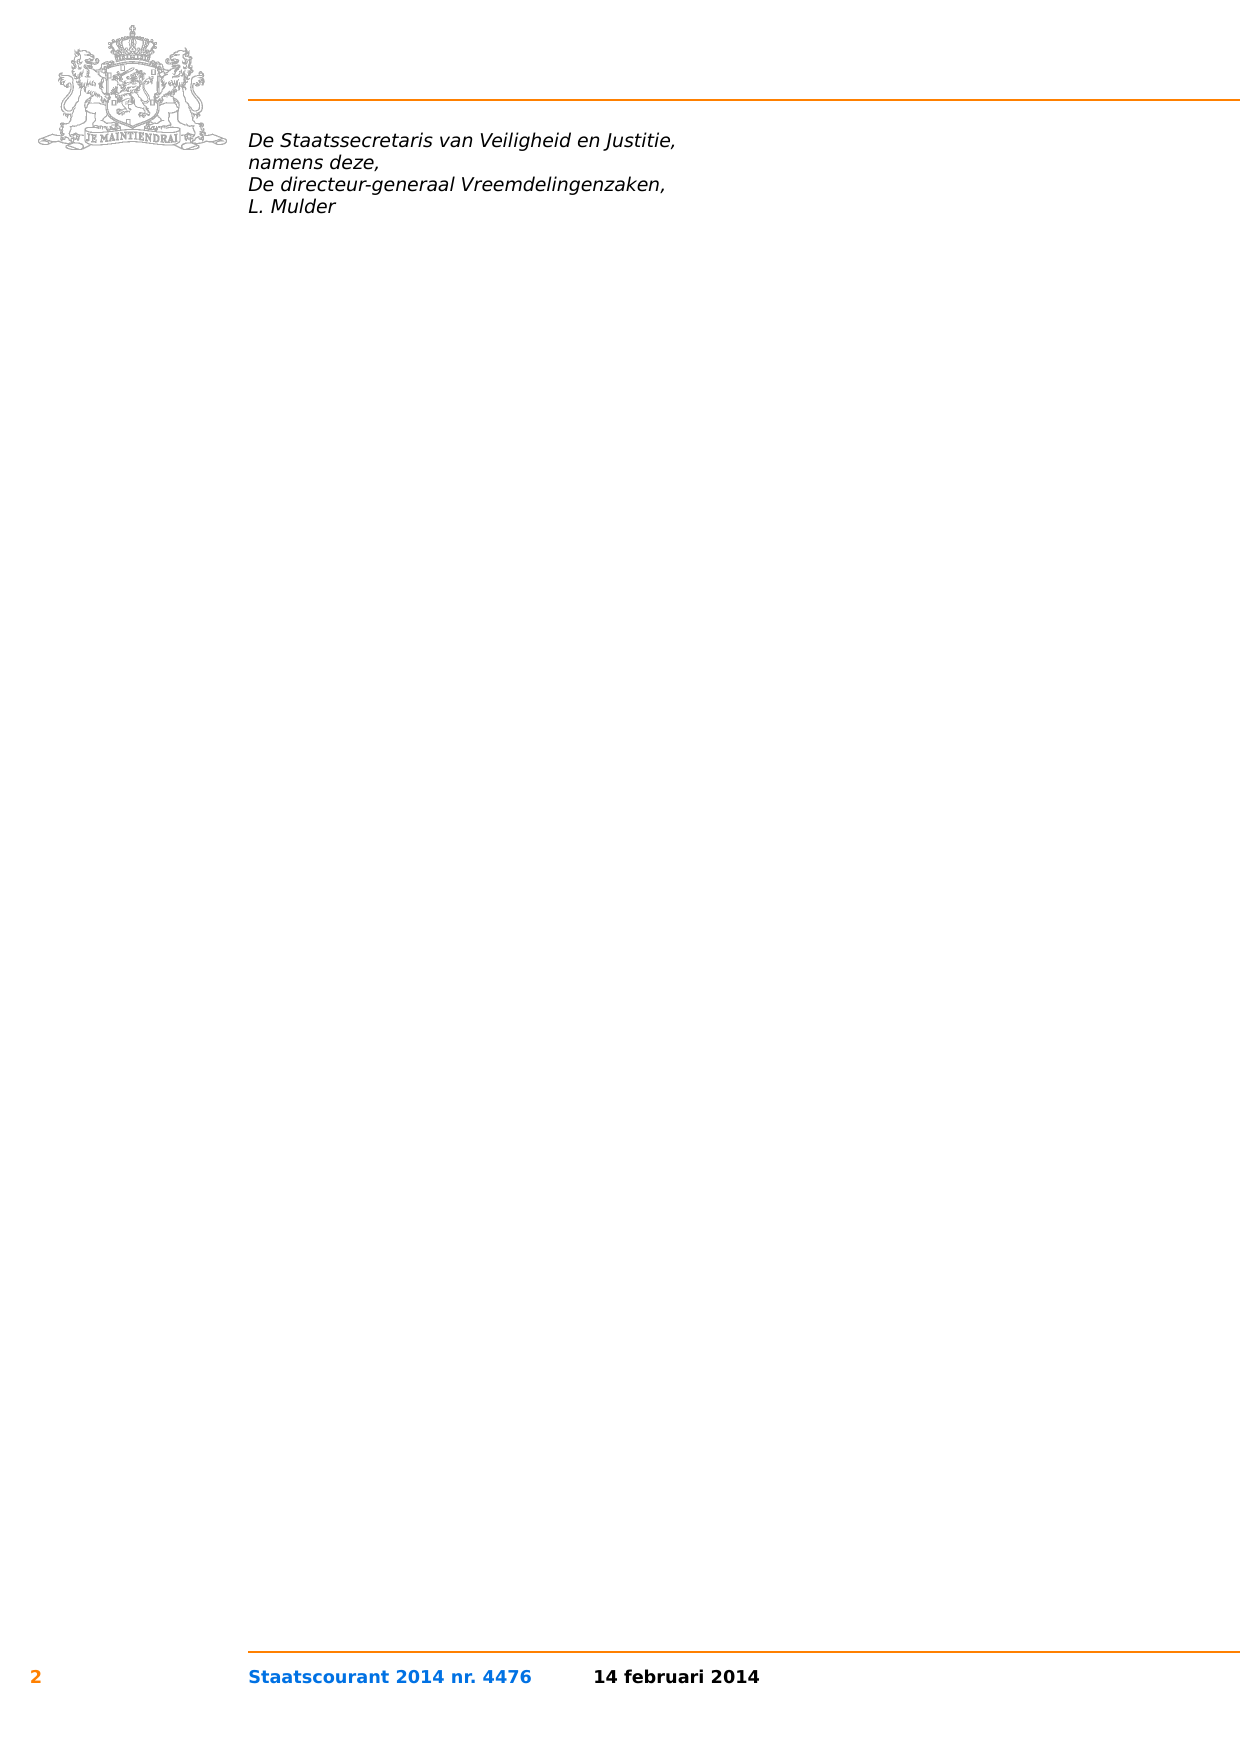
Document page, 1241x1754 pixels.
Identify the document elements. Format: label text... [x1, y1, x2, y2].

picture [38, 25, 227, 150]
text De Staatssecretaris van Veiligheid en Justitie, namens deze, De directeur-generaal Vreemdelingenzaken, L. Mulder [248, 130, 1163, 218]
